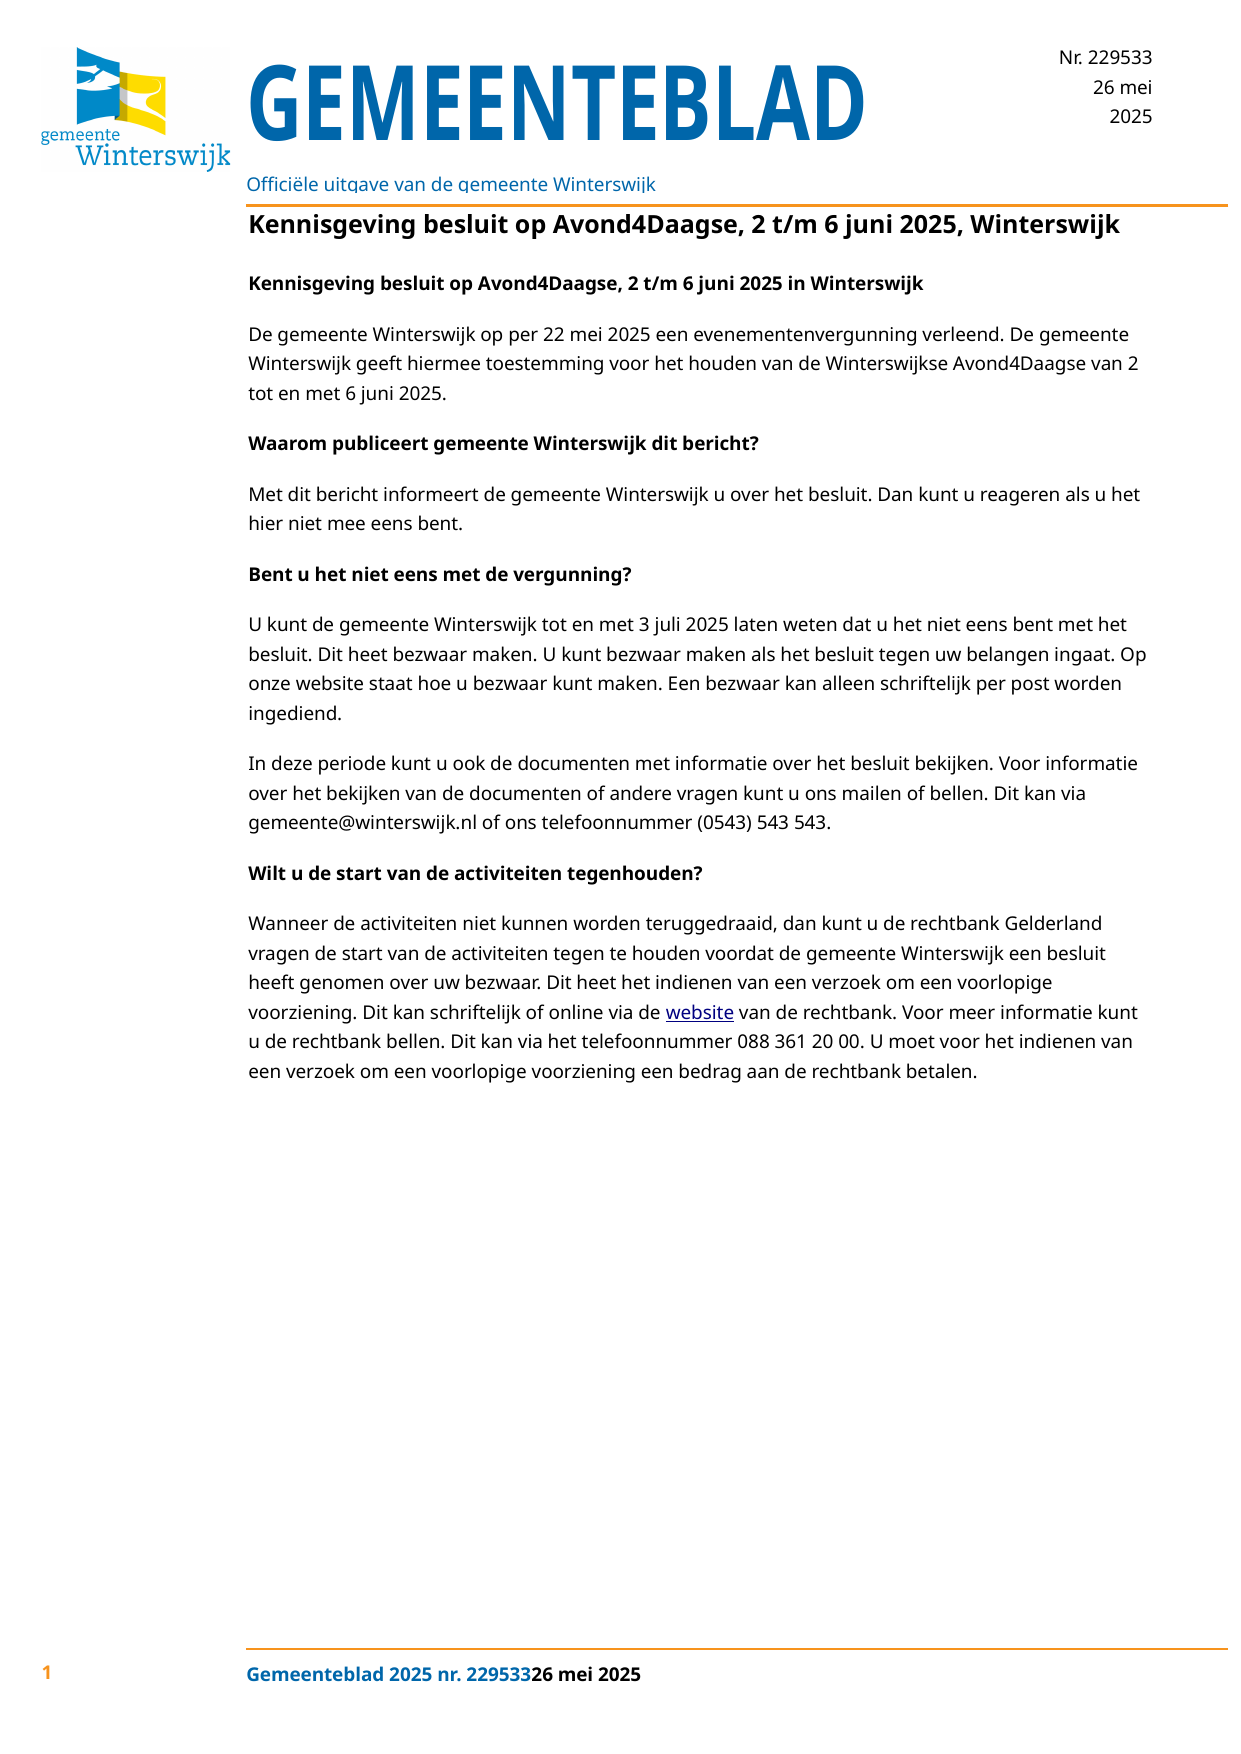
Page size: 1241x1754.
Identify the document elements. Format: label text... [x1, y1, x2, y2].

text De gemeente Winterswijk op per 22 mei 2025 een evenementenvergunning verleend. De gemeente Winterswijk geeft hiermee toestemming voor het houden van de Winterswijkse Avond4Daagse van 2 tot en met 6 juni 2025. [248, 321, 1152, 406]
picture [41, 47, 231, 172]
text In deze periode kunt u ook de documenten met informatie over het besluit bekijken. Voor informatie over het bekijken van de documenten of andere vragen kunt u ons mailen of bellen. Dit kan via gemeente@winterswijk.nl of ons telefoonnummer (0543) 543 543. [248, 750, 1152, 835]
text Waarom publiceert gemeente Winterswijk dit bericht? [248, 430, 1152, 456]
text Kennisgeving besluit op Avond4Daagse, 2 t/m 6 juni 2025, Winterswijk [248, 207, 1152, 241]
text Kennisgeving besluit op Avond4Daagse, 2 t/m 6 juni 2025 in Winterswijk [248, 270, 1152, 296]
text Met dit bericht informeert de gemeente Winterswijk u over het besluit. Dan kunt u reageren als u het hier niet mee eens bent. [248, 481, 1152, 536]
text Bent u het niet eens met de vergunning? [248, 561, 1152, 586]
text Wilt u de start van de activiteiten tegenhouden? [248, 860, 1152, 886]
text U kunt de gemeente Winterswijk tot en met 3 juli 2025 laten weten dat u het niet eens bent met het besluit. Dit heet bezwaar maken. U kunt bezwaar maken als het besluit tegen uw belangen ingaat. Op onze website staat hoe u bezwaar kunt maken. Een bezwaar kan alleen schriftelijk per post worden ingediend. [248, 611, 1152, 726]
text Wanneer de activiteiten niet kunnen worden teruggedraaid, dan kunt u de rechtbank Gelderland vragen de start van de activiteiten tegen te houden voordat de gemeente Winterswijk een besluit heeft genomen over uw bezwaar. Dit heet het indienen van een verzoek om een voorlopige voorziening. Dit kan schriftelijk of online via de website van de rechtbank. Voor meer informatie kunt u de rechtbank bellen. Dit kan via het telefoonnummer 088 361 20 00. U moet voor het indienen van een verzoek om een voorlopige voorziening een bedrag aan de rechtbank betalen. [248, 910, 1152, 1084]
picture [225, 153, 231, 162]
